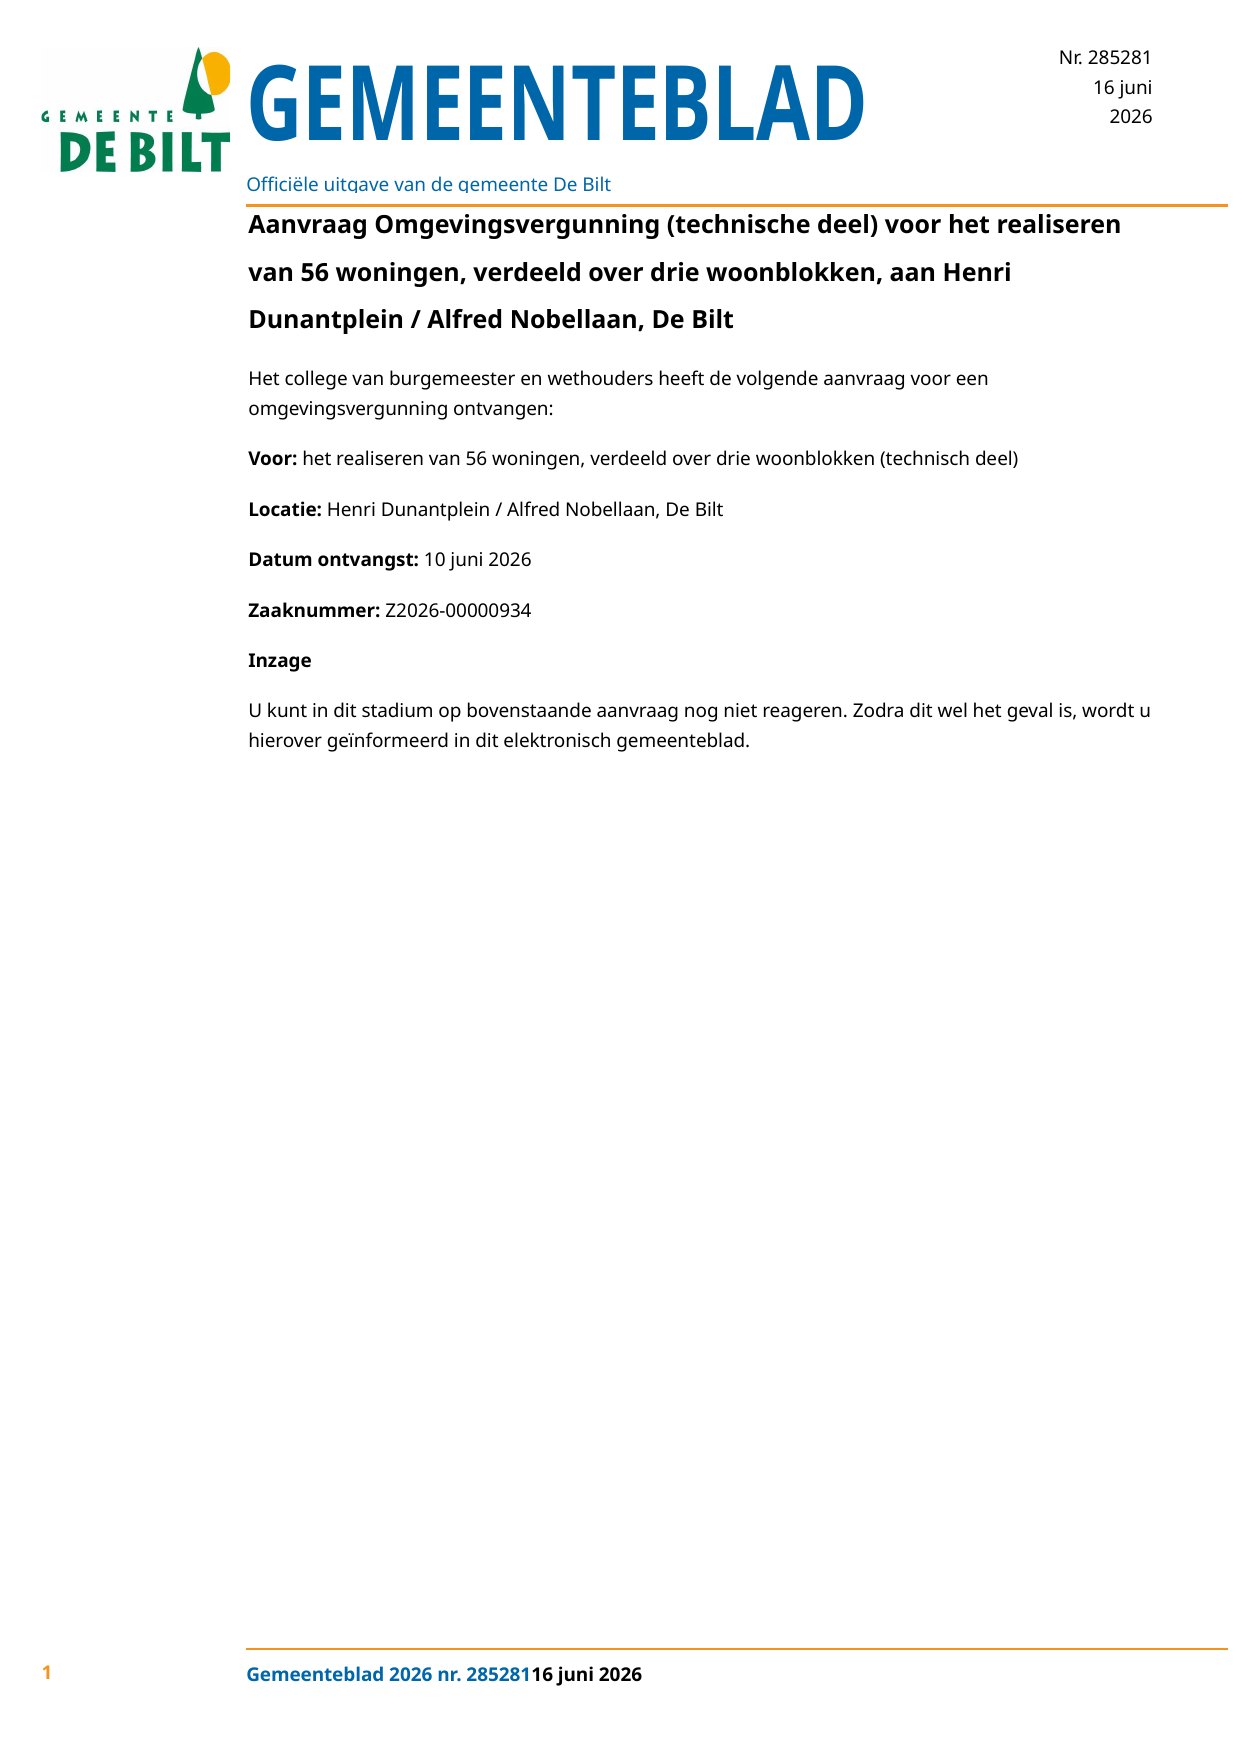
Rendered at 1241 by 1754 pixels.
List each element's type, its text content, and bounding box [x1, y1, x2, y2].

picture [41, 47, 231, 172]
text Datum ontvangst: 10 juni 2026 [248, 546, 1152, 572]
text Voor: het realiseren van 56 woningen, verdeeld over drie woonblokken (technisch deel) [248, 446, 1152, 471]
text U kunt in dit stadium op bovenstaande aanvraag nog niet reageren. Zodra dit wel het geval is, wordt u hierover geïnformeerd in dit elektronisch gemeenteblad. [248, 698, 1152, 753]
text Aanvraag Omgevingsvergunning (technische deel) voor het realiseren van 56 woningen, verdeeld over drie woonblokken, aan Henri Dunantplein / Alfred Nobellaan, De Bilt [248, 207, 1152, 336]
text Het college van burgemeester en wethouders heeft de volgende aanvraag voor een omgevingsvergunning ontvangen: [248, 366, 1152, 421]
text Inzage [248, 647, 1152, 673]
text Locatie: Henri Dunantplein / Alfred Nobellaan, De Bilt [248, 496, 1152, 522]
text Zaaknummer: Z2026-00000934 [248, 597, 1152, 622]
